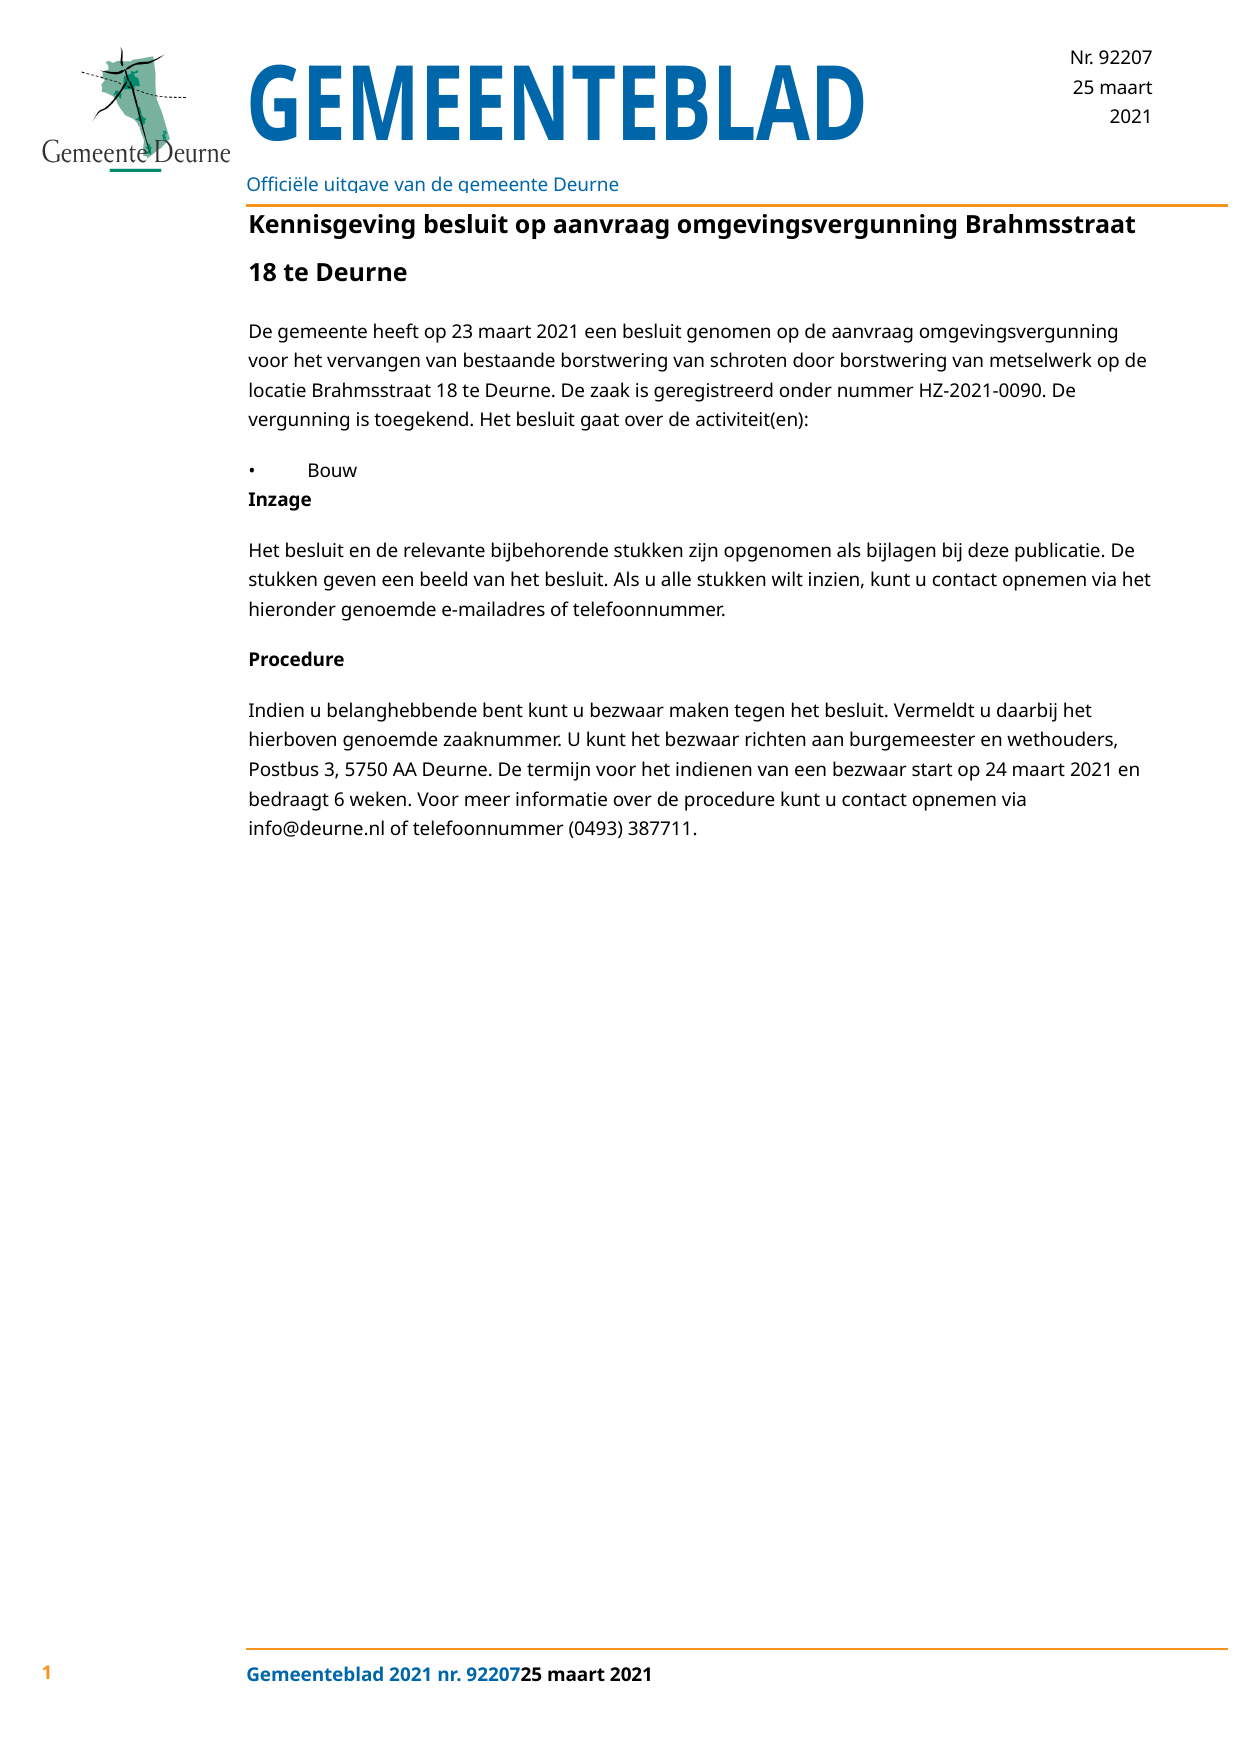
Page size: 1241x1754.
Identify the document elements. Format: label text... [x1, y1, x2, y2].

picture [41, 47, 231, 172]
text Het besluit en de relevante bijbehorende stukken zijn opgenomen als bijlagen bij deze publicatie. De stukken geven een beeld van het besluit. Als u alle stukken wilt inzien, kunt u contact opnemen via het hieronder genoemde e-mailadres of telefoonnummer. [248, 537, 1152, 622]
text Procedure [248, 647, 1152, 672]
text Inzage [248, 487, 1152, 512]
text Kennisgeving besluit op aanvraag omgevingsvergunning Brahmsstraat 18 te Deurne [248, 207, 1152, 288]
text Indien u belanghebbende bent kunt u bezwaar maken tegen het besluit. Vermeldt u daarbij het hierboven genoemde zaaknummer. U kunt het bezwaar richten aan burgemeester en wethouders, Postbus 3, 5750 AA Deurne. De termijn voor het indienen van een bezwaar start op 24 maart 2021 en bedraagt 6 weken. Voor meer informatie over de procedure kunt u contact opnemen via info@deurne.nl of telefoonnummer (0493) 387711. [248, 697, 1152, 841]
list Bouw [248, 457, 1152, 483]
text De gemeente heeft op 23 maart 2021 een besluit genomen op de aanvraag omgevingsvergunning voor het vervangen van bestaande borstwering van schroten door borstwering van metselwerk op de locatie Brahmsstraat 18 te Deurne. De zaak is geregistreerd onder nummer HZ-2021-0090. De vergunning is toegekend. Het besluit gaat over de activiteit(en): [248, 318, 1152, 432]
